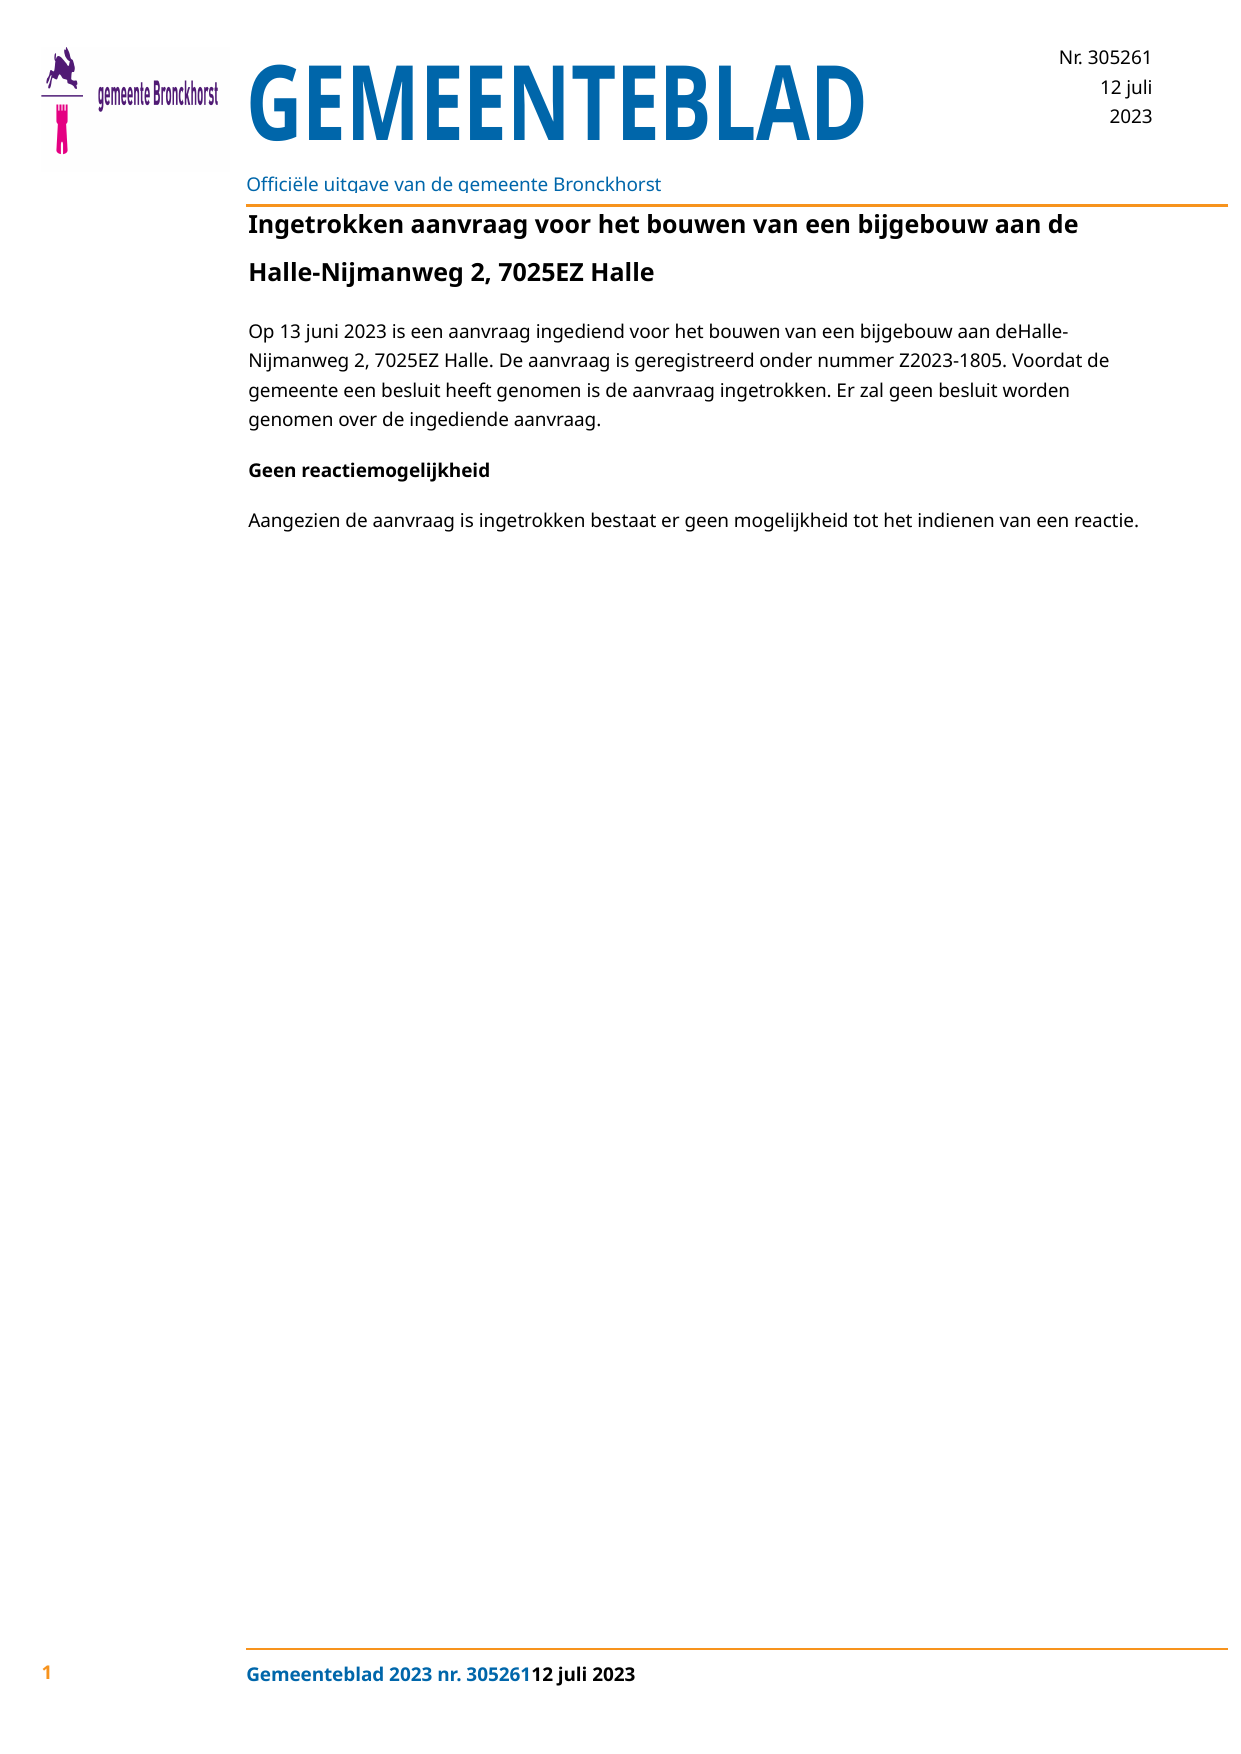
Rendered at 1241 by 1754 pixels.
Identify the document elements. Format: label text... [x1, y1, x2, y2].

text Ingetrokken aanvraag voor het bouwen van een bijgebouw aan de Halle-Nijmanweg 2, 7025EZ Halle [248, 207, 1152, 288]
text Aangezien de aanvraag is ingetrokken bestaat er geen mogelijkheid tot het indienen van een reactie. [248, 507, 1152, 533]
text Op 13 juni 2023 is een aanvraag ingediend voor het bouwen van een bijgebouw aan deHalle-Nijmanweg 2, 7025EZ Halle. De aanvraag is geregistreerd onder nummer Z2023-1805. Voordat de gemeente een besluit heeft genomen is de aanvraag ingetrokken. Er zal geen besluit worden genomen over de ingediende aanvraag. [248, 318, 1152, 432]
picture [41, 47, 231, 172]
text Geen reactiemogelijkheid [248, 457, 1152, 483]
